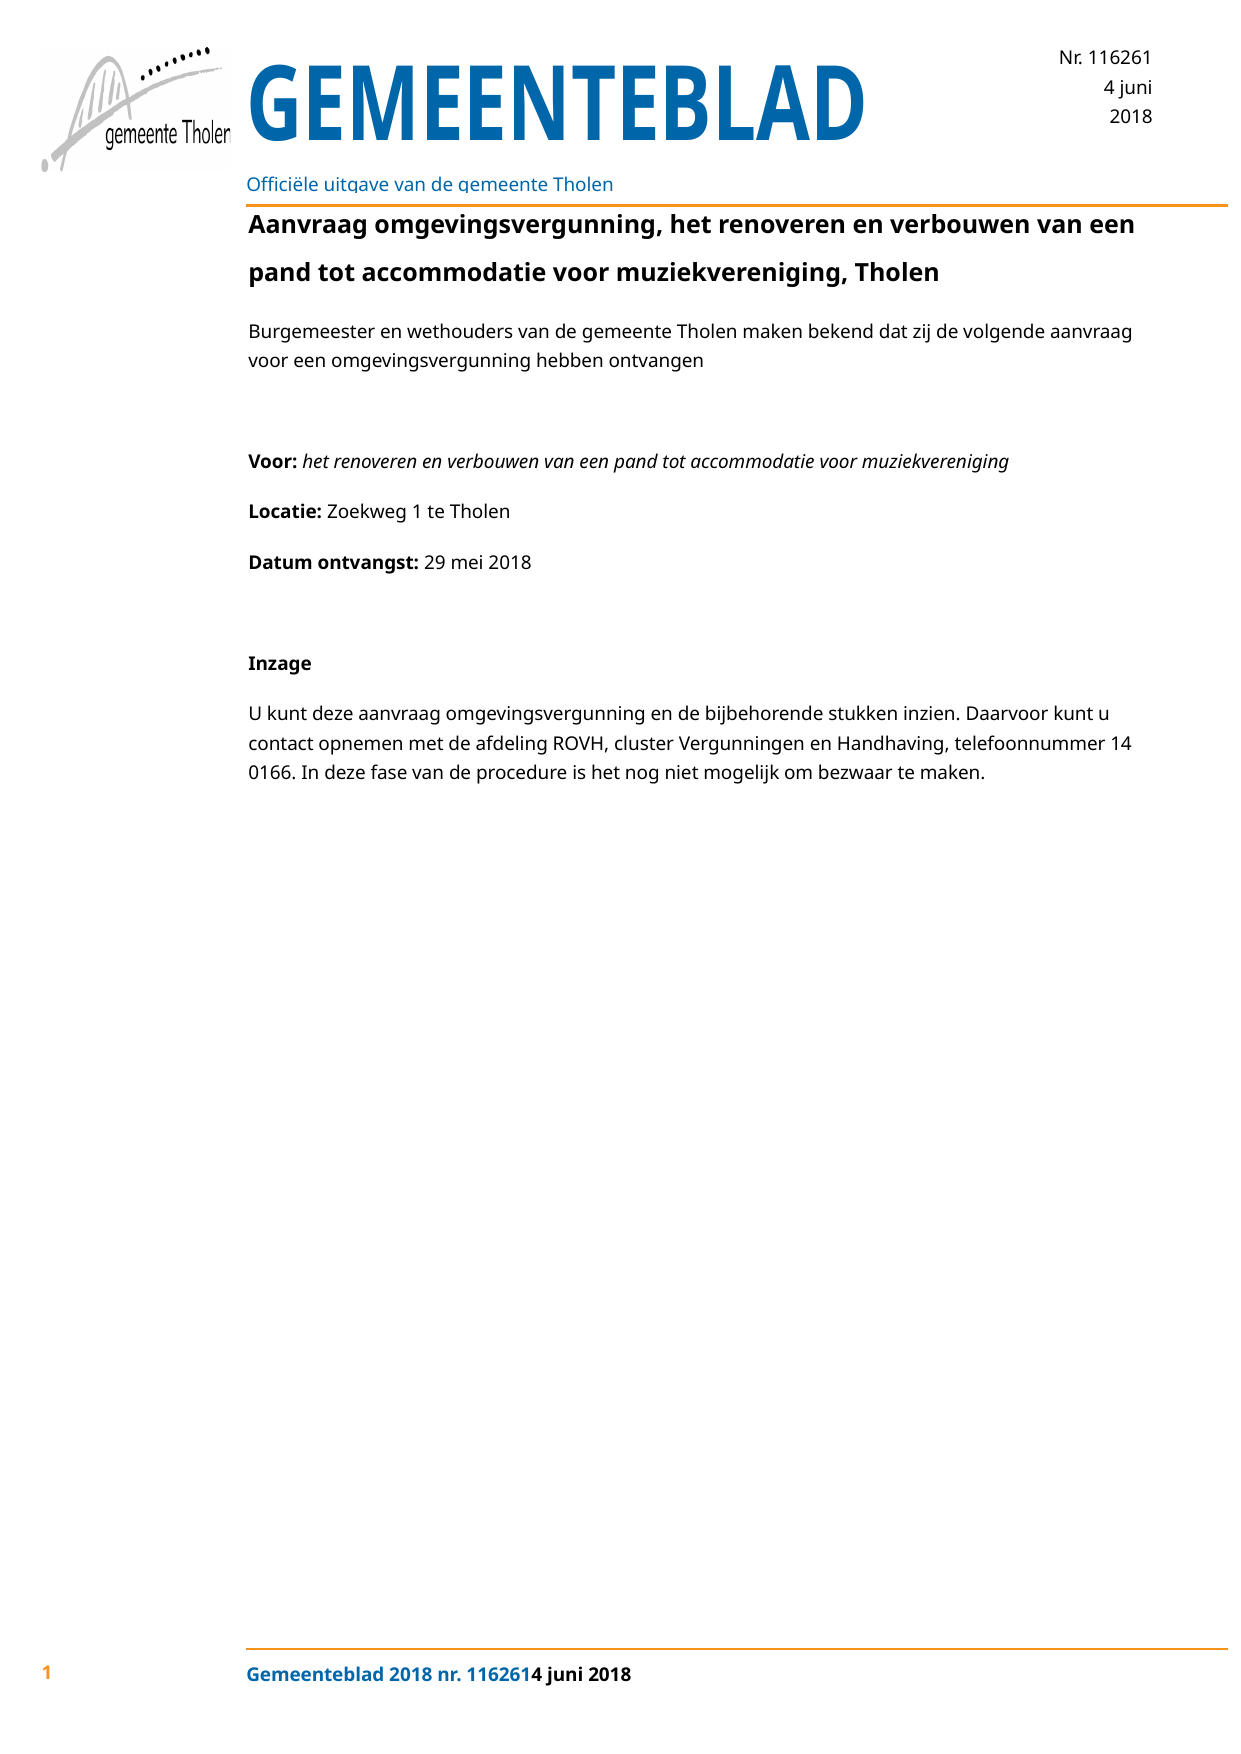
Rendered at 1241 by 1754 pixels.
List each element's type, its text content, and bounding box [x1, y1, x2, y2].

text Aanvraag omgevingsvergunning, het renoveren en verbouwen van een pand tot accommodatie voor muziekvereniging, Tholen [248, 207, 1152, 288]
text Voor: het renoveren en verbouwen van een pand tot accommodatie voor muziekvereniging [248, 448, 1152, 474]
text U kunt deze aanvraag omgevingsvergunning en de bijbehorende stukken inzien. Daarvoor kunt u contact opnemen met de afdeling ROVH, cluster Vergunningen en Handhaving, telefoonnummer 14 0166. In deze fase van de procedure is het nog niet mogelijk om bezwaar te maken. [248, 700, 1152, 785]
picture [41, 47, 231, 172]
text Locatie: Zoekweg 1 te Tholen [248, 499, 1152, 524]
text Datum ontvangst: 29 mei 2018 [248, 549, 1152, 575]
text Inzage [248, 650, 1152, 676]
text Burgemeester en wethouders van de gemeente Tholen maken bekend dat zij de volgende aanvraag voor een omgevingsvergunning hebben ontvangen [248, 318, 1152, 373]
